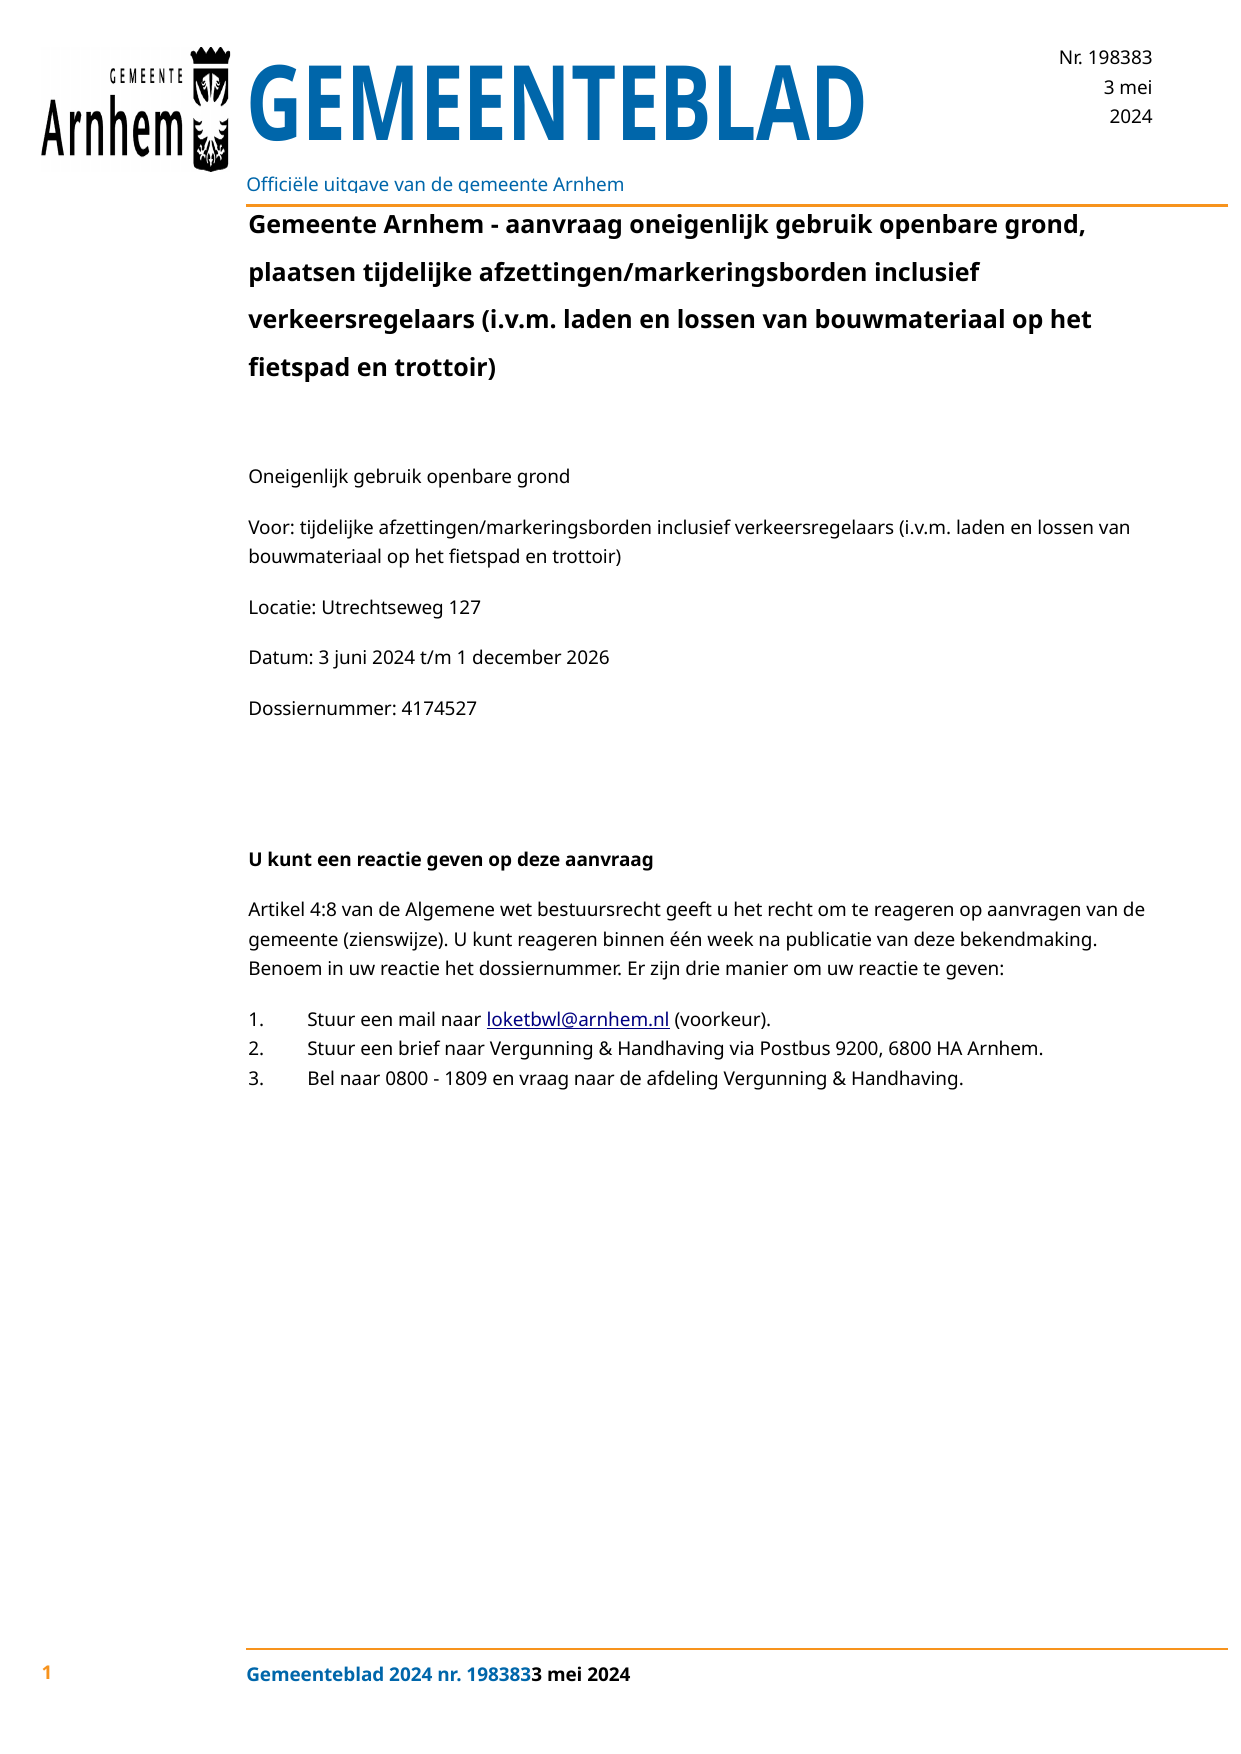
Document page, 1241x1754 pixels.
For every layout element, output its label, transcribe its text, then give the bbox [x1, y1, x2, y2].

text Voor: tijdelijke afzettingen/markeringsborden inclusief verkeersregelaars (i.v.m. laden en lossen van bouwmateriaal op het fietspad en trottoir) [248, 514, 1152, 569]
text Dossiernummer: 4174527 [248, 695, 1152, 721]
text Locatie: Utrechtseweg 127 [248, 594, 1152, 620]
list Stuur een brief naar Vergunning & Handhaving via Postbus 9200, 6800 HA Arnhem. [248, 1036, 1152, 1061]
list Bel naar 0800 - 1809 en vraag naar de afdeling Vergunning & Handhaving. [248, 1065, 1152, 1091]
text Datum: 3 juni 2024 t/m 1 december 2026 [248, 644, 1152, 670]
text Oneigenlijk gebruik openbare grond [248, 463, 1152, 489]
text Gemeente Arnhem - aanvraag oneigenlijk gebruik openbare grond, plaatsen tijdelijke afzettingen/markeringsborden inclusief verkeersregelaars (i.v.m. laden en lossen van bouwmateriaal op het fietspad en trottoir) [248, 207, 1152, 384]
text U kunt een reactie geven op deze aanvraag [248, 846, 1152, 872]
picture [41, 47, 231, 172]
text Artikel 4:8 van de Algemene wet bestuursrecht geeft u het recht om te reageren op aanvragen van de gemeente (zienswijze). U kunt reageren binnen één week na publicatie van deze bekendmaking. Benoem in uw reactie het dossiernummer. Er zijn drie manier om uw reactie te geven: [248, 896, 1152, 981]
list Stuur een mail naar loketbwl@arnhem.nl (voorkeur). [248, 1006, 1152, 1032]
